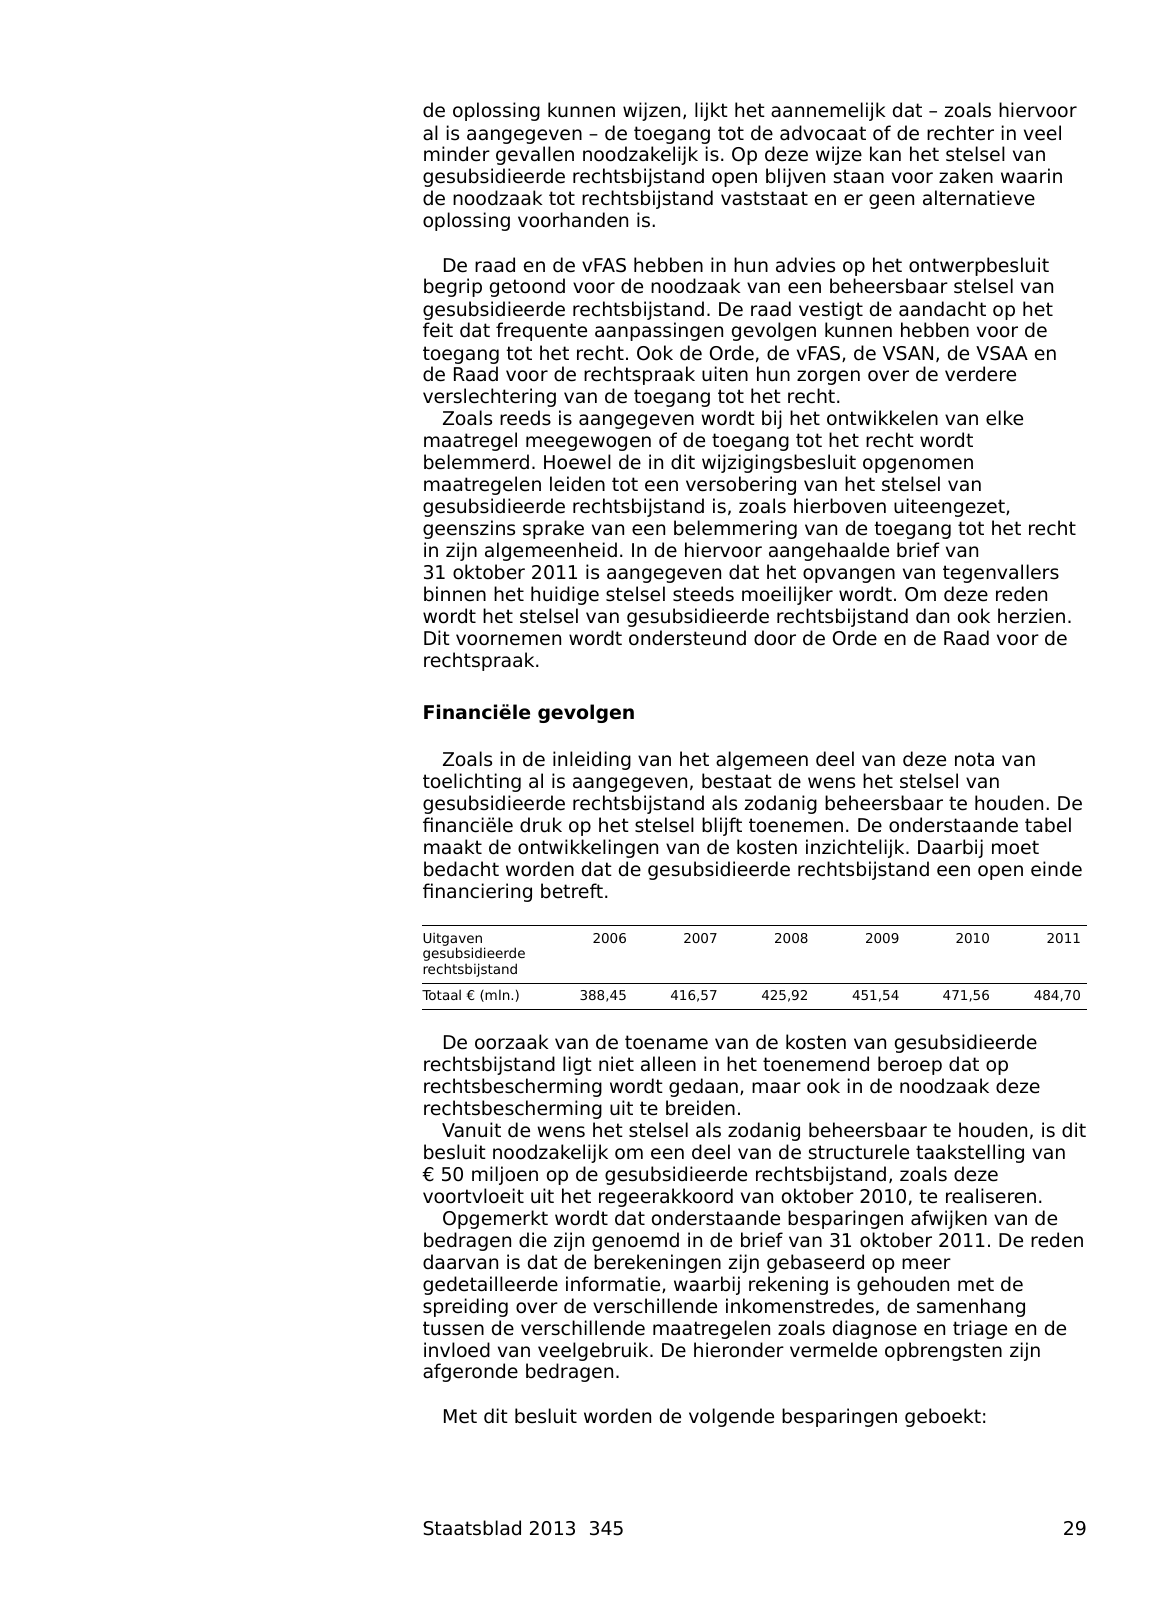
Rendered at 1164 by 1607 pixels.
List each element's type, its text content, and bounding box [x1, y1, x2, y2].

table_cell 388,45 [542, 984, 633, 1008]
text Zoals in de inleiding van het algemeen deel van deze nota van toelichting al is aangegeven, bestaat de wens het stelsel van gesubsidieerde rechtsbijstand als zodanig beheersbaar te houden. De financiële druk op het stelsel blijft toenemen. De onderstaande tabel maakt de ontwikkelingen van de kosten inzichtelijk. Daarbij moet bedacht worden dat de gesubsidieerde rechtsbijstand een open einde financiering betreft. [422, 749, 1087, 903]
subtitle Financiële gevolgen [422, 702, 1087, 724]
text de oplossing kunnen wijzen, lijkt het aannemelijk dat – zoals hiervoor al is aangegeven – de toegang tot de advocaat of de rechter in veel minder gevallen noodzakelijk is. Op deze wijze kan het stelsel van gesubsidieerde rechtsbijstand open blijven staan voor zaken waarin de noodzaak tot rechtsbijstand vaststaat en er geen alternatieve oplossing voorhanden is. [422, 100, 1087, 232]
table_header 2008 [723, 926, 814, 982]
table_header 2006 [542, 926, 633, 982]
text De oorzaak van de toename van de kosten van gesubsidieerde rechtsbijstand ligt niet alleen in het toenemend beroep dat op rechtsbescherming wordt gedaan, maar ook in de noodzaak deze rechtsbescherming uit te breiden. [422, 1032, 1087, 1120]
table_cell 484,70 [996, 984, 1087, 1008]
table_header Uitgaven gesubsidieerde rechtsbijstand [422, 926, 542, 982]
table_header 2011 [996, 926, 1087, 982]
table_cell 451,54 [814, 984, 905, 1008]
text Zoals reeds is aangegeven wordt bij het ontwikkelen van elke maatregel meegewogen of de toegang tot het recht wordt belemmerd. Hoewel de in dit wijzigingsbesluit opgenomen maatregelen leiden tot een versobering van het stelsel van gesubsidieerde rechtsbijstand is, zoals hierboven uiteengezet, geenszins sprake van een belemmering van de toegang tot het recht in zijn algemeenheid. In de hiervoor aangehaalde brief van 31 oktober 2011 is aangegeven dat het opvangen van tegenvallers binnen het huidige stelsel steeds moeilijker wordt. Om deze reden wordt het stelsel van gesubsidieerde rechtsbijstand dan ook herzien. Dit voornemen wordt ondersteund door de Orde en de Raad voor de rechtspraak. [422, 408, 1087, 672]
table_cell Totaal € (mln.) [422, 984, 542, 1008]
table_header 2007 [633, 926, 723, 982]
text Vanuit de wens het stelsel als zodanig beheersbaar te houden, is dit besluit noodzakelijk om een deel van de structurele taakstelling van € 50 miljoen op de gesubsidieerde rechtsbijstand, zoals deze voortvloeit uit het regeerakkoord van oktober 2010, te realiseren. [422, 1120, 1087, 1208]
table_header 2010 [905, 926, 996, 982]
text Opgemerkt wordt dat onderstaande besparingen afwijken van de bedragen die zijn genoemd in de brief van 31 oktober 2011. De reden daarvan is dat de berekeningen zijn gebaseerd op meer gedetailleerde informatie, waarbij rekening is gehouden met de spreiding over de verschillende inkomenstredes, de samenhang tussen de verschillende maatregelen zoals diagnose en triage en de invloed van veelgebruik. De hieronder vermelde opbrengsten zijn afgeronde bedragen. [422, 1208, 1087, 1383]
table_cell 471,56 [905, 984, 996, 1008]
table_cell 425,92 [723, 984, 814, 1008]
text De raad en de vFAS hebben in hun advies op het ontwerpbesluit begrip getoond voor de noodzaak van een beheersbaar stelsel van gesubsidieerde rechtsbijstand. De raad vestigt de aandacht op het feit dat frequente aanpassingen gevolgen kunnen hebben voor de toegang tot het recht. Ook de Orde, de vFAS, de VSAN, de VSAA en de Raad voor de rechtspraak uiten hun zorgen over de verdere verslechtering van de toegang tot het recht. [422, 254, 1087, 408]
table_cell 416,57 [633, 984, 723, 1008]
table_header 2009 [814, 926, 905, 982]
text Met dit besluit worden de volgende besparingen geboekt: [422, 1406, 1087, 1428]
